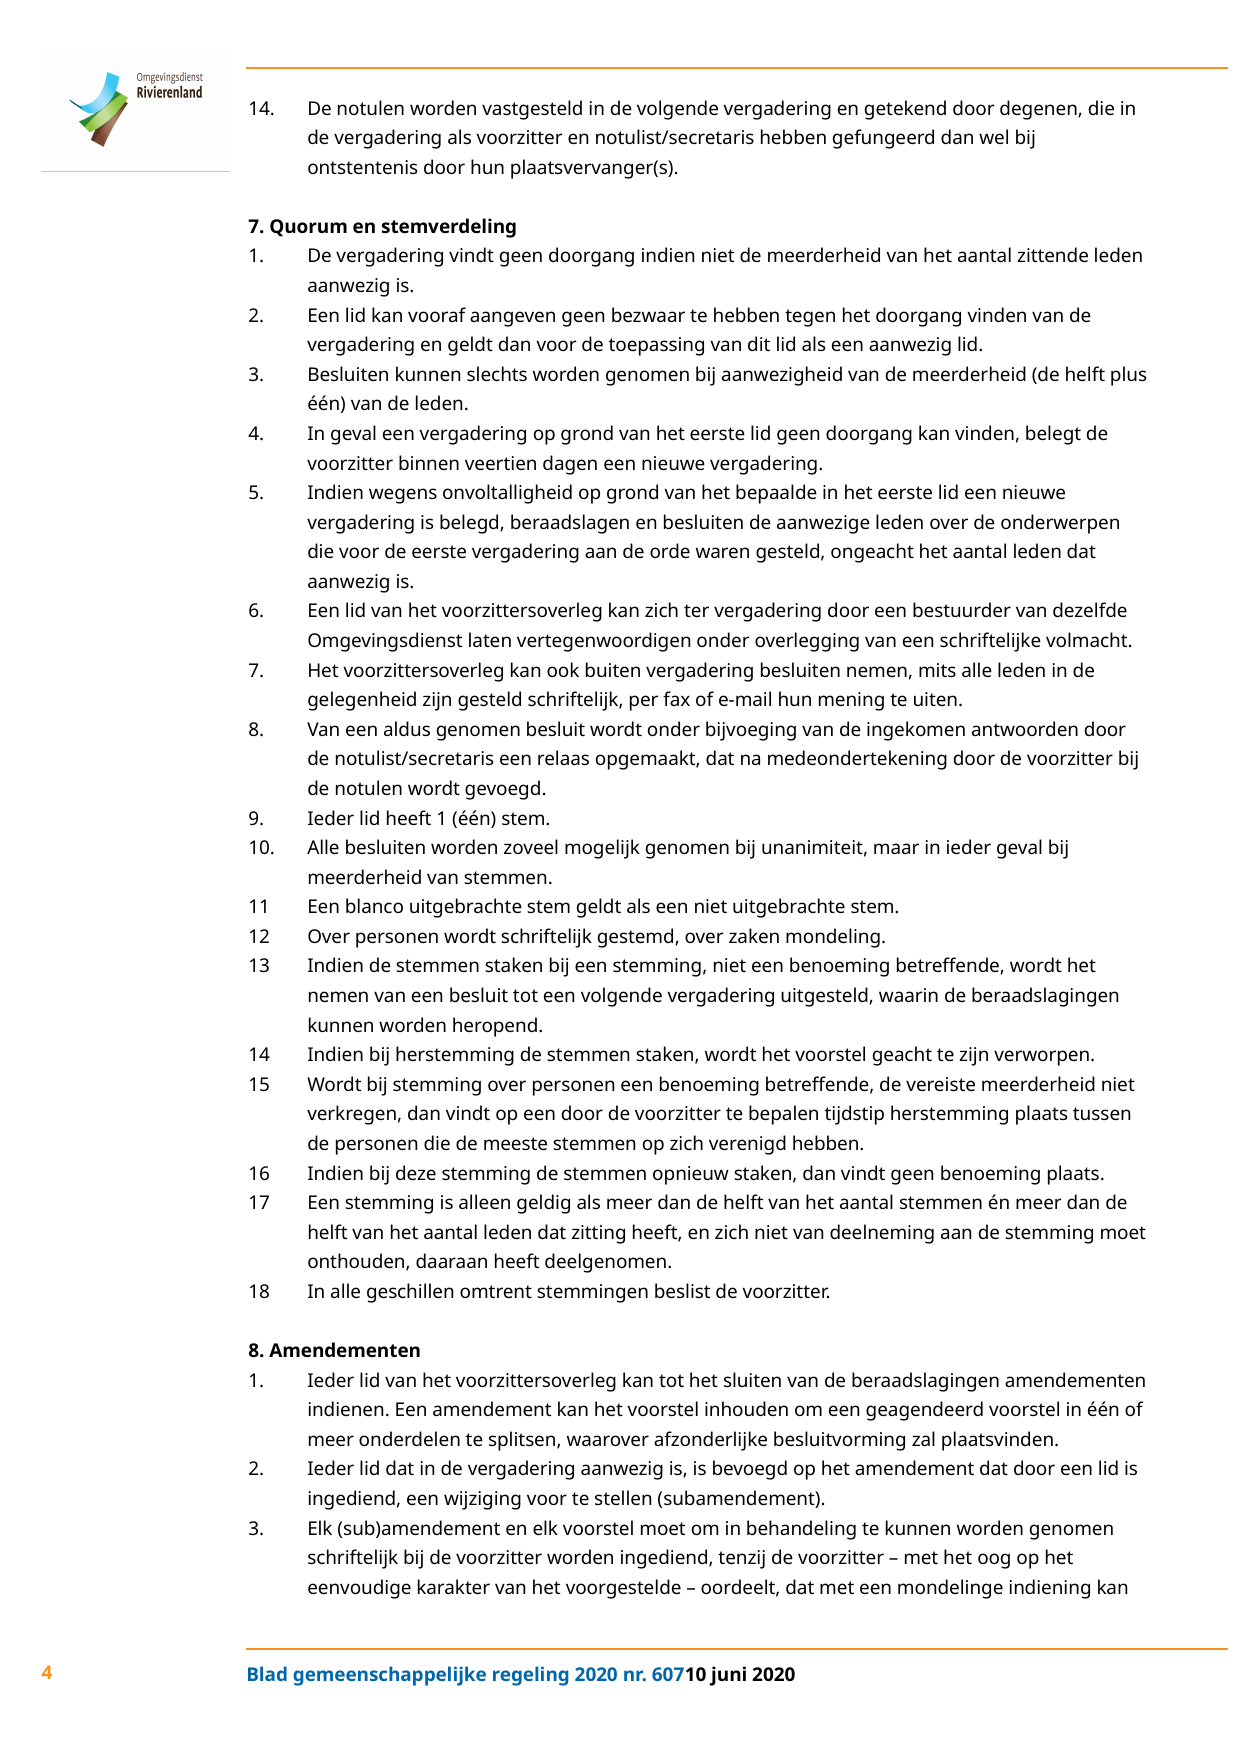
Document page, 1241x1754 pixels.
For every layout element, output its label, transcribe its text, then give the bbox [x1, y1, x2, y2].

text 7. Quorum en stemverdeling [248, 213, 1152, 239]
list Indien bij herstemming de stemmen staken, wordt het voorstel geacht te zijn verworpen. [248, 1041, 1152, 1067]
list Een blanco uitgebrachte stem geldt als een niet uitgebrachte stem. [248, 893, 1152, 919]
picture [41, 47, 231, 172]
list Elk (sub)amendement en elk voorstel moet om in behandeling te kunnen worden genomen schriftelijk bij de voorzitter worden ingediend, tenzij de voorzitter – met het oog op het eenvoudige karakter van het voorgestelde – oordeelt, dat met een mondelinge indiening kan [248, 1515, 1152, 1600]
list Een lid van het voorzittersoverleg kan zich ter vergadering door een bestuurder van dezelfde Omgevingsdienst laten vertegenwoordigen onder overlegging van een schriftelijke volmacht. [248, 598, 1152, 653]
list Indien de stemmen staken bij een stemming, niet een benoeming betreffende, wordt het nemen van een besluit tot een volgende vergadering uitgesteld, waarin de beraadslagingen kunnen worden heropend. [248, 953, 1152, 1038]
list Ieder lid dat in de vergadering aanwezig is, is bevoegd op het amendement dat door een lid is ingediend, een wijziging voor te stellen (subamendement). [248, 1456, 1152, 1511]
list De notulen worden vastgesteld in de volgende vergadering en getekend door degenen, die in de vergadering als voorzitter en notulist/secretaris hebben gefungeerd dan wel bij ontstentenis door hun plaatsvervanger(s). [248, 95, 1152, 180]
list De vergadering vindt geen doorgang indien niet de meerderheid van het aantal zittende leden aanwezig is. [248, 243, 1152, 298]
list Ieder lid heeft 1 (één) stem. [248, 805, 1152, 831]
list In alle geschillen omtrent stemmingen beslist de voorzitter. [248, 1278, 1152, 1304]
list Over personen wordt schriftelijk gestemd, over zaken mondeling. [248, 923, 1152, 949]
list Ieder lid van het voorzittersoverleg kan tot het sluiten van de beraadslagingen amendementen indienen. Een amendement kan het voorstel inhouden om een geagendeerd voorstel in één of meer onderdelen te splitsen, waarover afzonderlijke besluitvorming zal plaatsvinden. [248, 1367, 1152, 1452]
list Wordt bij stemming over personen een benoeming betreffende, de vereiste meerderheid niet verkregen, dan vindt op een door de voorzitter te bepalen tijdstip herstemming plaats tussen de personen die de meeste stemmen op zich verenigd hebben. [248, 1071, 1152, 1156]
list Alle besluiten worden zoveel mogelijk genomen bij unanimiteit, maar in ieder geval bij meerderheid van stemmen. [248, 834, 1152, 890]
list Een stemming is alleen geldig als meer dan de helft van het aantal stemmen én meer dan de helft van het aantal leden dat zitting heeft, en zich niet van deelneming aan de stemming moet onthouden, daaraan heeft deelgenomen. [248, 1189, 1152, 1274]
list In geval een vergadering op grond van het eerste lid geen doorgang kan vinden, belegt de voorzitter binnen veertien dagen een nieuwe vergadering. [248, 420, 1152, 476]
list Indien wegens onvoltalligheid op grond van het bepaalde in het eerste lid een nieuwe vergadering is belegd, beraadslagen en besluiten de aanwezige leden over de onderwerpen die voor de eerste vergadering aan de orde waren gesteld, ongeacht het aantal leden dat aanwezig is. [248, 479, 1152, 594]
list Van een aldus genomen besluit wordt onder bijvoeging van de ingekomen antwoorden door de notulist/secretaris een relaas opgemaakt, dat na medeondertekening door de voorzitter bij de notulen wordt gevoegd. [248, 716, 1152, 801]
list Besluiten kunnen slechts worden genomen bij aanwezigheid van de meerderheid (de helft plus één) van de leden. [248, 361, 1152, 416]
list Indien bij deze stemming de stemmen opnieuw staken, dan vindt geen benoeming plaats. [248, 1160, 1152, 1186]
list Een lid kan vooraf aangeven geen bezwaar te hebben tegen het doorgang vinden van de vergadering en geldt dan voor de toepassing van dit lid als een aanwezig lid. [248, 302, 1152, 357]
list Het voorzittersoverleg kan ook buiten vergadering besluiten nemen, mits alle leden in de gelegenheid zijn gesteld schriftelijk, per fax of e-mail hun mening te uiten. [248, 657, 1152, 712]
text 8. Amendementen [248, 1337, 1152, 1363]
